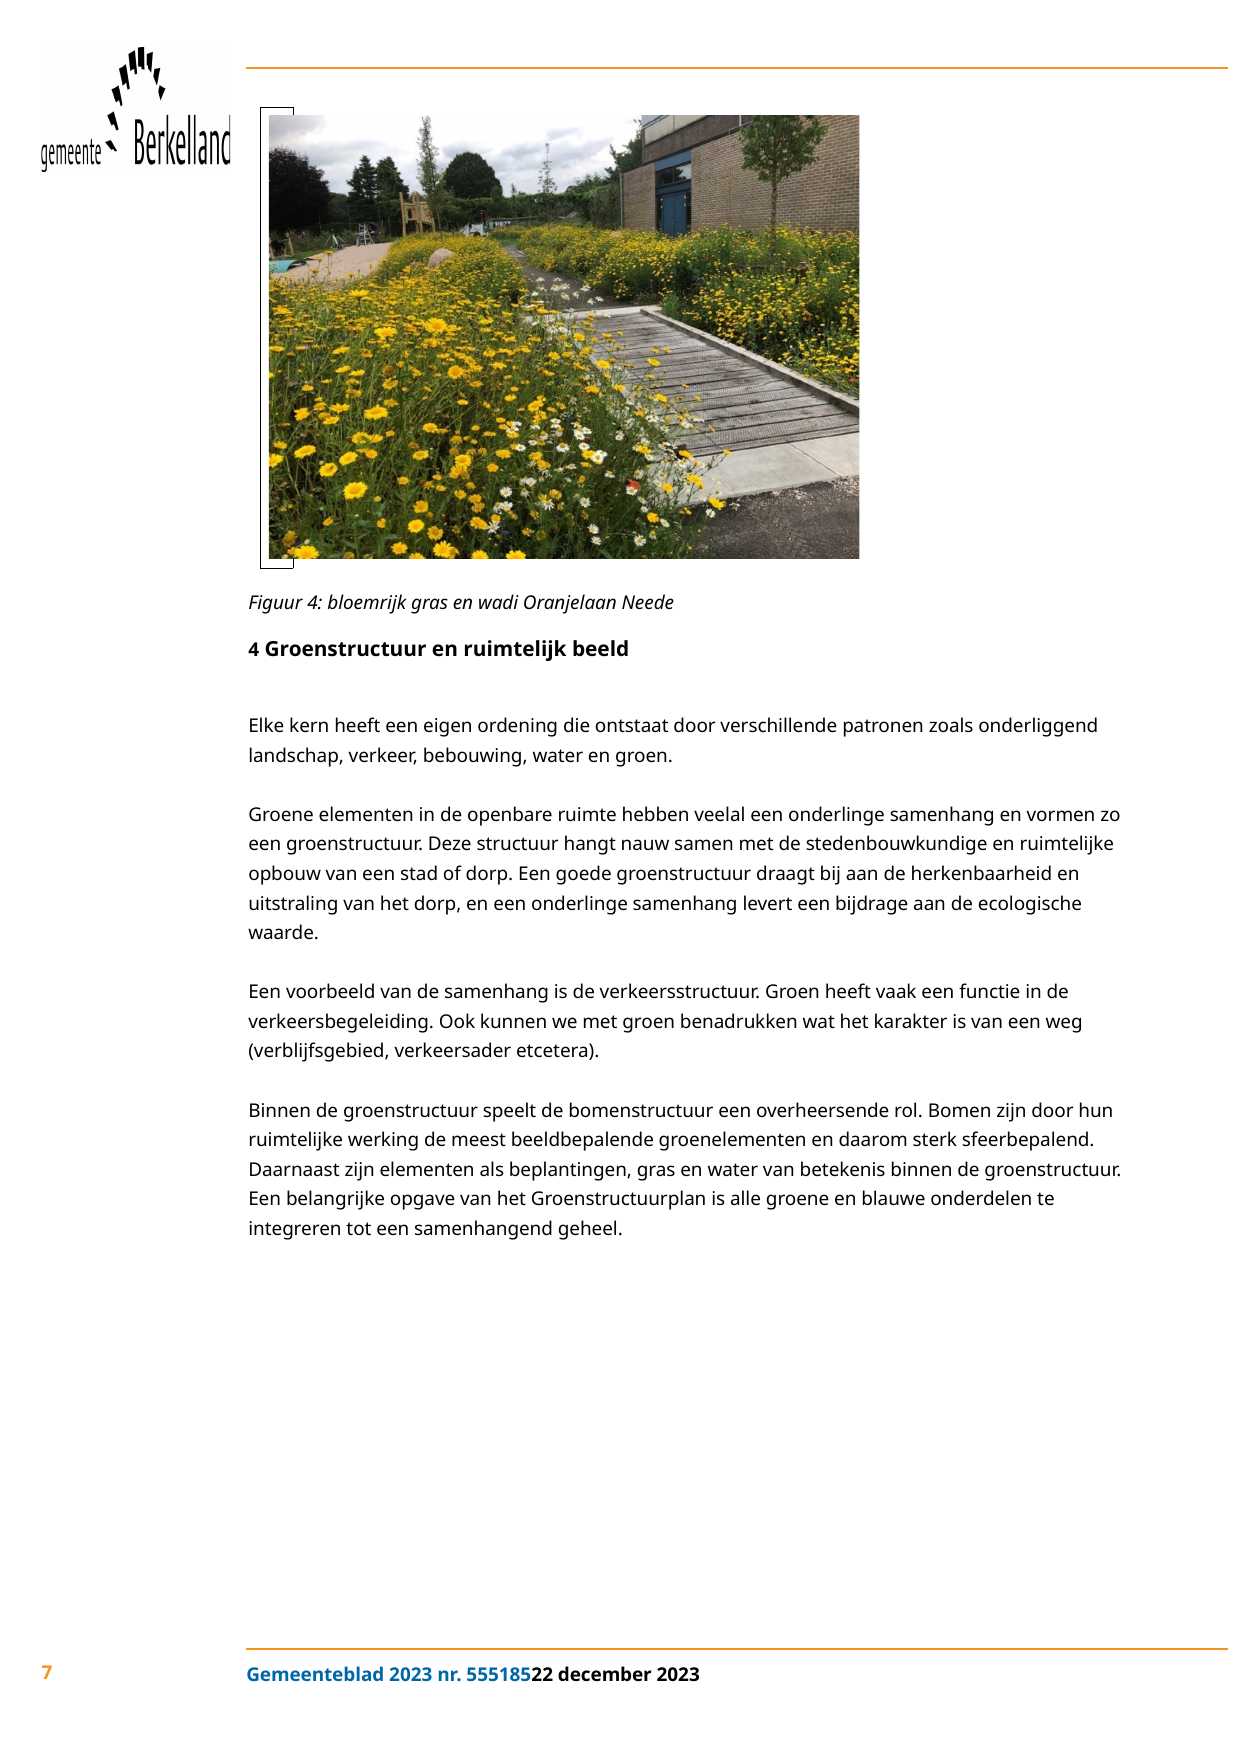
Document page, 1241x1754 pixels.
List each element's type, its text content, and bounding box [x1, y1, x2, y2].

picture [268, 115, 860, 559]
text Groene elementen in de openbare ruimte hebben veelal een onderlinge samenhang en vormen zo een groenstructuur. Deze structuur hangt nauw samen met de stedenbouwkundige en ruimtelijke opbouw van een stad of dorp. Een goede groenstructuur draagt bij aan de herkenbaarheid en uitstraling van het dorp, en een onderlinge samenhang levert een bijdrage aan de ecologische waarde. [248, 801, 1152, 945]
text Elke kern heeft een eigen ordening die ontstaat door verschillende patronen zoals onderliggend landschap, verkeer, bebouwing, water en groen. [248, 712, 1152, 767]
text 4 Groenstructuur en ruimtelijk beeld [248, 634, 1152, 663]
text Figuur 4: bloemrijk gras en wadi Oranjelaan Neede [248, 589, 1152, 614]
text Een voorbeeld van de samenhang is de verkeersstructuur. Groen heeft vaak een functie in de verkeersbegeleiding. Ook kunnen we met groen benadrukken wat het karakter is van een weg (verblijfsgebied, verkeersader etcetera). [248, 978, 1152, 1063]
picture [41, 47, 231, 172]
text Binnen de groenstructuur speelt de bomenstructuur een overheersende rol. Bomen zijn door hun ruimtelijke werking de meest beeldbepalende groenelementen en daarom sterk sfeerbepalend. Daarnaast zijn elementen als beplantingen, gras en water van betekenis binnen de groenstructuur. Een belangrijke opgave van het Groenstructuurplan is alle groene en blauwe onderdelen te integreren tot een samenhangend geheel. [248, 1097, 1152, 1241]
